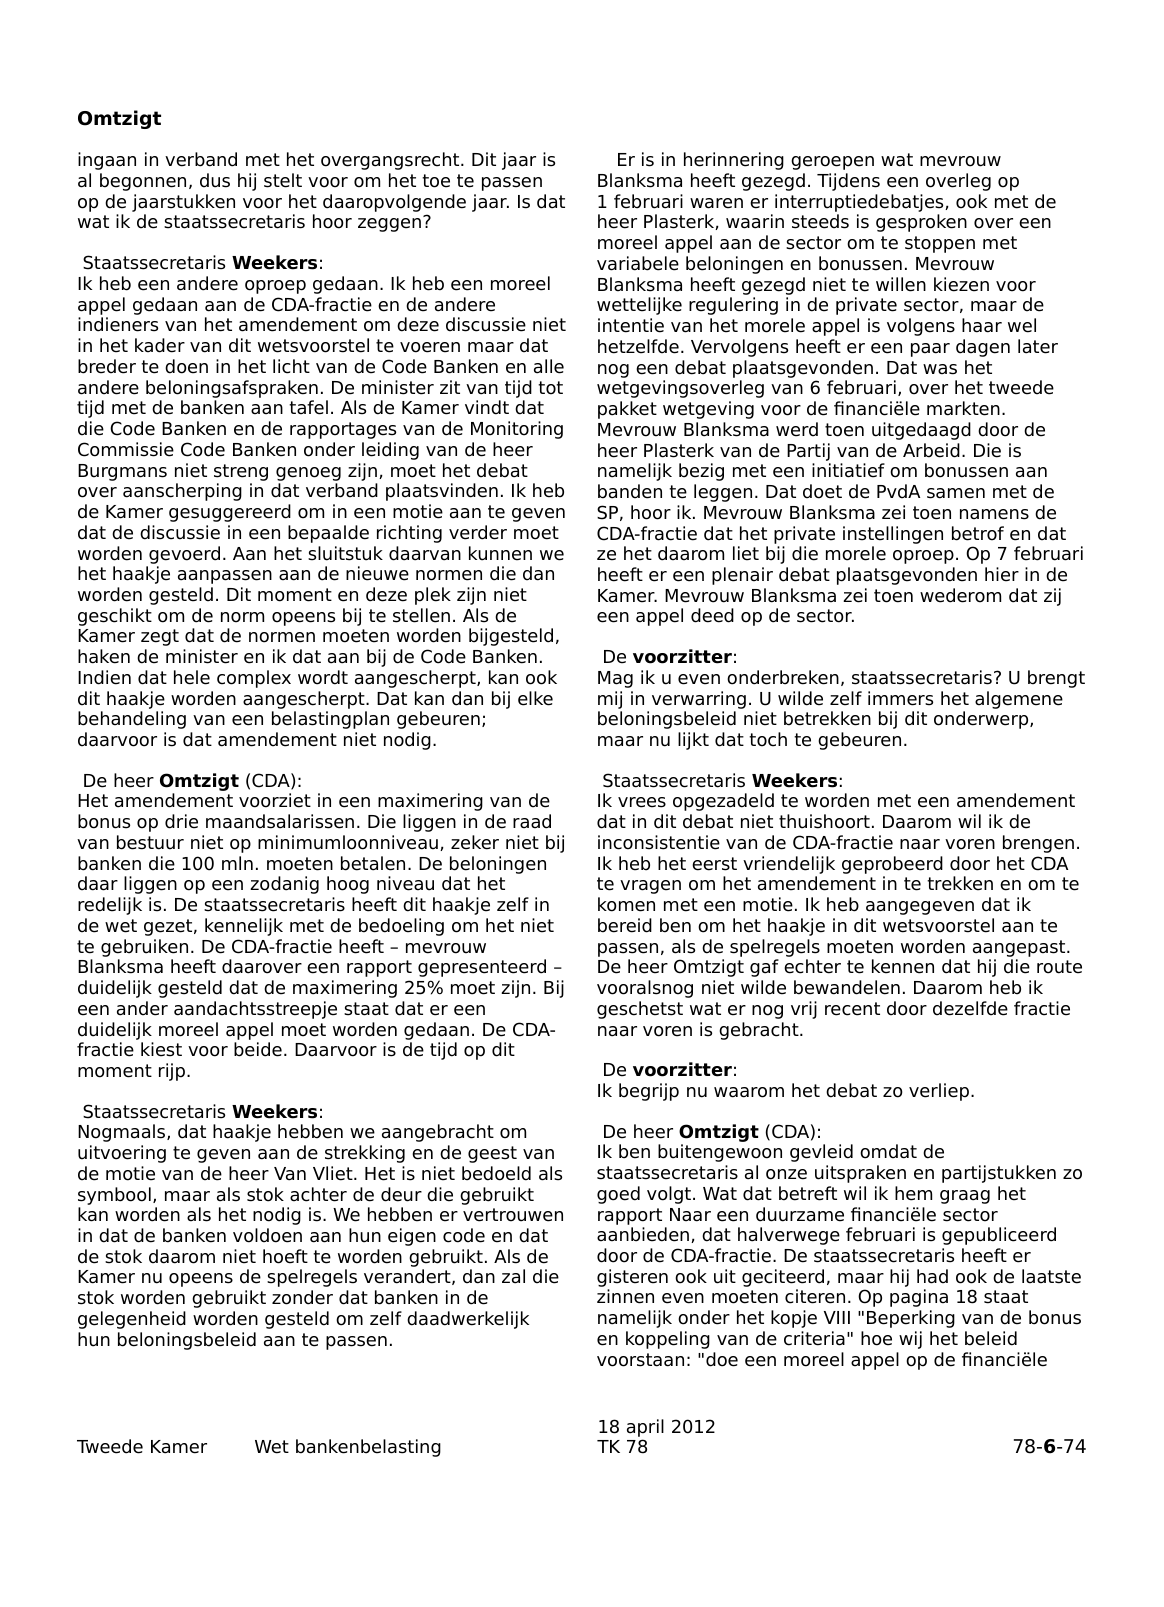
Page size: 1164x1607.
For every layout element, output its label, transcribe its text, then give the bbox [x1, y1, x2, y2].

text ingaan in verband met het overgangsrecht. Dit jaar is al begonnen, dus hij stelt voor om het toe te passen op de jaarstukken voor het daaropvolgende jaar. Is dat wat ik de staatssecretaris hoor zeggen? [77, 150, 567, 233]
text Staatssecretaris Weekers: [596, 771, 1087, 791]
text Staatssecretaris Weekers: [77, 1102, 567, 1122]
text Er is in herinnering geroepen wat mevrouw Blanksma heeft gezegd. Tijdens een overleg op 1 februari waren er interruptiedebatjes, ook met de heer Plasterk, waarin steeds is gesproken over een moreel appel aan de sector om te stoppen met variabele beloningen en bonussen. Mevrouw Blanksma heeft gezegd niet te willen kiezen voor wettelijke regulering in de private sector, maar de intentie van het morele appel is volgens haar wel hetzelfde. Vervolgens heeft er een paar dagen later nog een debat plaatsgevonden. Dat was het wetgevingsoverleg van 6 februari, over het tweede pakket wetgeving voor de financiële markten. Mevrouw Blanksma werd toen uitgedaagd door de heer Plasterk van de Partij van de Arbeid. Die is namelijk bezig met een initiatief om bonussen aan banden te leggen. Dat doet de PvdA samen met de SP, hoor ik. Mevrouw Blanksma zei toen namens de CDA-fractie dat het private instellingen betrof en dat ze het daarom liet bij die morele oproep. Op 7 februari heeft er een plenair debat plaatsgevonden hier in de Kamer. Mevrouw Blanksma zei toen wederom dat zij een appel deed op de sector. [596, 150, 1087, 627]
text De heer Omtzigt (CDA): [596, 1122, 1087, 1142]
text Het amendement voorziet in een maximering van de bonus op drie maandsalarissen. Die liggen in de raad van bestuur niet op minimumloonniveau, zeker niet bij banken die 100 mln. moeten betalen. De beloningen daar liggen op een zodanig hoog niveau dat het redelijk is. De staatssecretaris heeft dit haakje zelf in de wet gezet, kennelijk met de bedoeling om het niet te gebruiken. De CDA-fractie heeft – mevrouw Blanksma heeft daarover een rapport gepresenteerd – duidelijk gesteld dat de maximering 25% moet zijn. Bij een ander aandachtsstreepje staat dat er een duidelijk moreel appel moet worden gedaan. De CDA-fractie kiest voor beide. Daarvoor is de tijd op dit moment rijp. [77, 791, 567, 1082]
text De voorzitter: [596, 1060, 1087, 1081]
text Mag ik u even onderbreken, staatssecretaris? U brengt mij in verwarring. U wilde zelf immers het algemene beloningsbeleid niet betrekken bij dit onderwerp, maar nu lijkt dat toch te gebeuren. [596, 668, 1087, 751]
text Ik ben buitengewoon gevleid omdat de staatssecretaris al onze uitspraken en partijstukken zo goed volgt. Wat dat betreft wil ik hem graag het rapport Naar een duurzame financiële sector aanbieden, dat halverwege februari is gepubliceerd door de CDA-fractie. De staatssecretaris heeft er gisteren ook uit geciteerd, maar hij had ook de laatste zinnen even moeten citeren. Op pagina 18 staat namelijk onder het kopje VIII "Beperking van de bonus en koppeling van de criteria" hoe wij het beleid voorstaan: "doe een moreel appel op de financiële [596, 1142, 1087, 1370]
text Ik vrees opgezadeld te worden met een amendement dat in dit debat niet thuishoort. Daarom wil ik de inconsistentie van de CDA-fractie naar voren brengen. Ik heb het eerst vriendelijk geprobeerd door het CDA te vragen om het amendement in te trekken en om te komen met een motie. Ik heb aangegeven dat ik bereid ben om het haakje in dit wetsvoorstel aan te passen, als de spelregels moeten worden aangepast. De heer Omtzigt gaf echter te kennen dat hij die route vooralsnog niet wilde bewandelen. Daarom heb ik geschetst wat er nog vrij recent door dezelfde fractie naar voren is gebracht. [596, 791, 1087, 1040]
text De voorzitter: [596, 647, 1087, 668]
text Ik begrijp nu waarom het debat zo verliep. [596, 1081, 1087, 1102]
text De heer Omtzigt (CDA): [77, 771, 567, 791]
text Staatssecretaris Weekers: [77, 253, 567, 274]
text Nogmaals, dat haakje hebben we aangebracht om uitvoering te geven aan de strekking en de geest van de motie van de heer Van Vliet. Het is niet bedoeld als symbool, maar als stok achter de deur die gebruikt kan worden als het nodig is. We hebben er vertrouwen in dat de banken voldoen aan hun eigen code en dat de stok daarom niet hoeft te worden gebruikt. Als de Kamer nu opeens de spelregels verandert, dan zal die stok worden gebruikt zonder dat banken in de gelegenheid worden gesteld om zelf daadwerkelijk hun beloningsbeleid aan te passen. [77, 1122, 567, 1350]
text Ik heb een andere oproep gedaan. Ik heb een moreel appel gedaan aan de CDA-fractie en de andere indieners van het amendement om deze discussie niet in het kader van dit wetsvoorstel te voeren maar dat breder te doen in het licht van de Code Banken en alle andere beloningsafspraken. De minister zit van tijd tot tijd met de banken aan tafel. Als de Kamer vindt dat die Code Banken en de rapportages van de Monitoring Commissie Code Banken onder leiding van de heer Burgmans niet streng genoeg zijn, moet het debat over aanscherping in dat verband plaatsvinden. Ik heb de Kamer gesuggereerd om in een motie aan te geven dat de discussie in een bepaalde richting verder moet worden gevoerd. Aan het sluitstuk daarvan kunnen we het haakje aanpassen aan de nieuwe normen die dan worden gesteld. Dit moment en deze plek zijn niet geschikt om de norm opeens bij te stellen. Als de Kamer zegt dat de normen moeten worden bijgesteld, haken de minister en ik dat aan bij de Code Banken. Indien dat hele complex wordt aangescherpt, kan ook dit haakje worden aangescherpt. Dat kan dan bij elke behandeling van een belastingplan gebeuren; daarvoor is dat amendement niet nodig. [77, 274, 567, 751]
